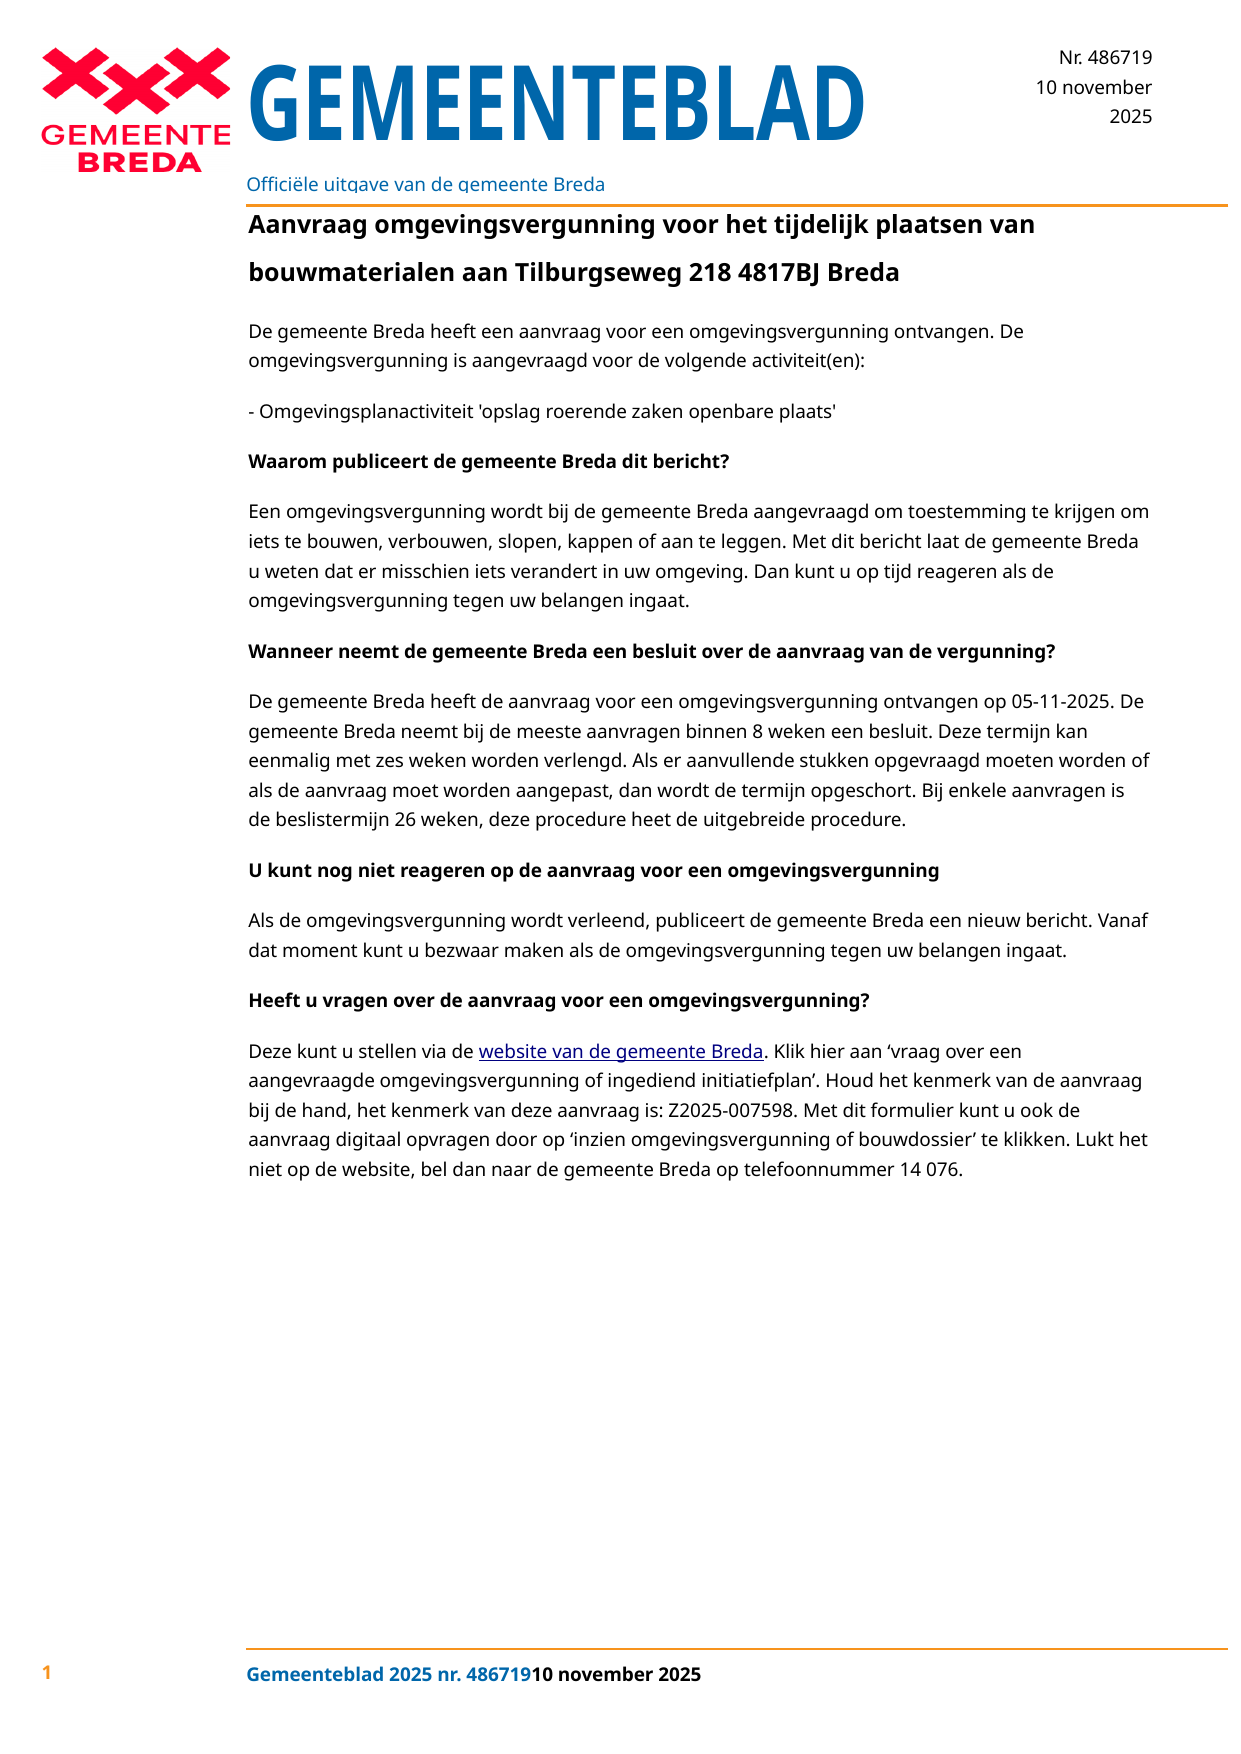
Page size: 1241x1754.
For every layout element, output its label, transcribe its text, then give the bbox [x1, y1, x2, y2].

text Een omgevingsvergunning wordt bij de gemeente Breda aangevraagd om toestemming te krijgen om iets te bouwen, verbouwen, slopen, kappen of aan te leggen. Met dit bericht laat de gemeente Breda u weten dat er misschien iets verandert in uw omgeving. Dan kunt u op tijd reageren als de omgevingsvergunning tegen uw belangen ingaat. [248, 499, 1152, 613]
text Als de omgevingsvergunning wordt verleend, publiceert de gemeente Breda een nieuw bericht. Vanaf dat moment kunt u bezwaar maken als de omgevingsvergunning tegen uw belangen ingaat. [248, 907, 1152, 963]
text Waarom publiceert de gemeente Breda dit bericht? [248, 448, 1152, 474]
text Wanneer neemt de gemeente Breda een besluit over de aanvraag van de vergunning? [248, 638, 1152, 664]
text - Omgevingsplanactiviteit 'opslag roerende zaken openbare plaats' [248, 398, 1152, 424]
text Aanvraag omgevingsvergunning voor het tijdelijk plaatsen van bouwmaterialen aan Tilburgseweg 218 4817BJ Breda [248, 207, 1152, 288]
text Heeft u vragen over de aanvraag voor een omgevingsvergunning? [248, 987, 1152, 1013]
picture [41, 47, 231, 172]
text U kunt nog niet reageren op de aanvraag voor een omgevingsvergunning [248, 857, 1152, 883]
text De gemeente Breda heeft een aanvraag voor een omgevingsvergunning ontvangen. De omgevingsvergunning is aangevraagd voor de volgende activiteit(en): [248, 318, 1152, 373]
text De gemeente Breda heeft de aanvraag voor een omgevingsvergunning ontvangen op 05-11-2025. De gemeente Breda neemt bij de meeste aanvragen binnen 8 weken een besluit. Deze termijn kan eenmalig met zes weken worden verlengd. Als er aanvullende stukken opgevraagd moeten worden of als de aanvraag moet worden aangepast, dan wordt de termijn opgeschort. Bij enkele aanvragen is de beslistermijn 26 weken, deze procedure heet de uitgebreide procedure. [248, 688, 1152, 832]
text Deze kunt u stellen via de website van de gemeente Breda. Klik hier aan ‘vraag over een aangevraagde omgevingsvergunning of ingediend initiatiefplan’. Houd het kenmerk van de aanvraag bij de hand, het kenmerk van deze aanvraag is: Z2025-007598. Met dit formulier kunt u ook de aanvraag digitaal opvragen door op ‘inzien omgevingsvergunning of bouwdossier’ te klikken. Lukt het niet op de website, bel dan naar de gemeente Breda op telefoonnummer 14 076. [248, 1038, 1152, 1182]
